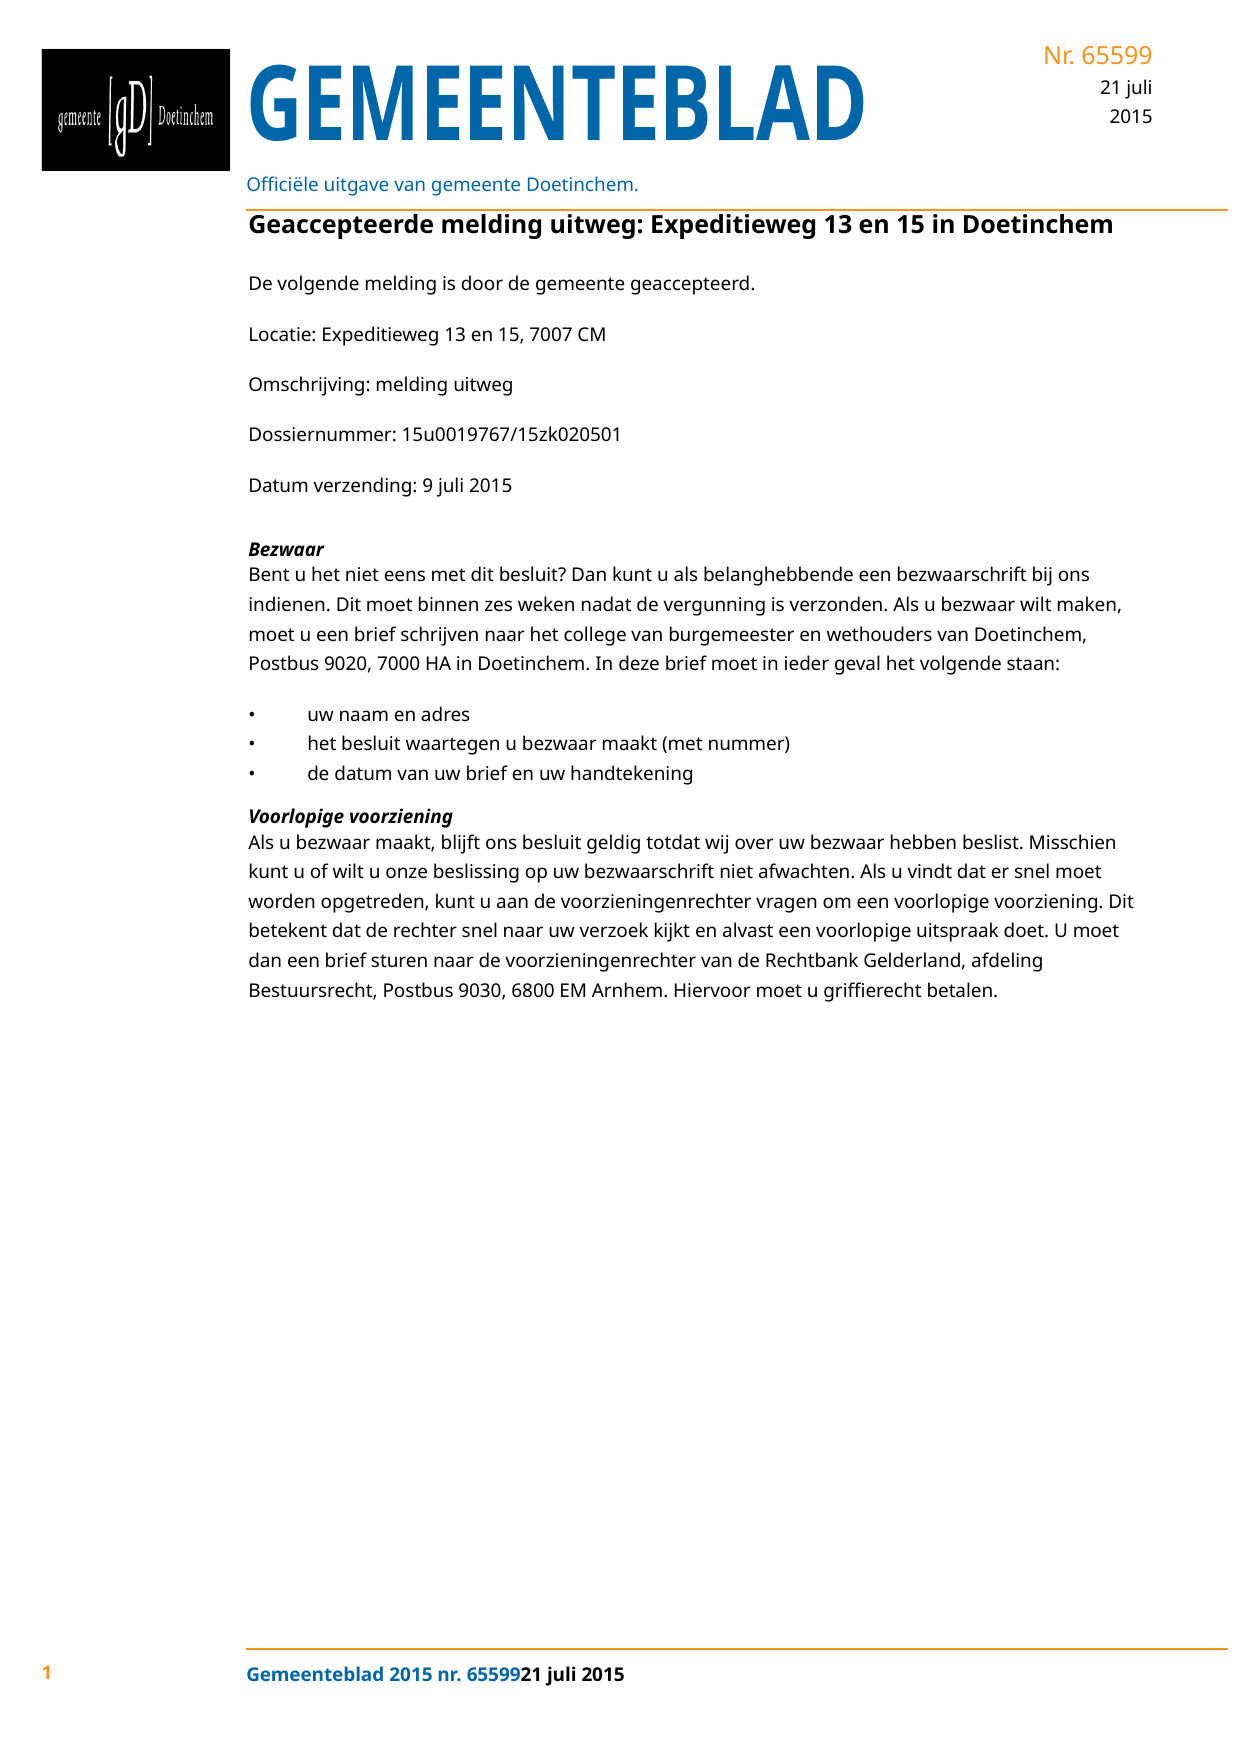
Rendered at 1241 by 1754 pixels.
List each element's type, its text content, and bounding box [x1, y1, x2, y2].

text Bent u het niet eens met dit besluit? Dan kunt u als belanghebbende een bezwaarschrift bij ons indienen. Dit moet binnen zes weken nadat de vergunning is verzonden. Als u bezwaar wilt maken, moet u een brief schrijven naar het college van burgemeester en wethouders van Doetinchem, Postbus 9020, 7000 HA in Doetinchem. In deze brief moet in ieder geval het volgende staan: [248, 562, 1152, 676]
text Datum verzending: 9 juli 2015 [248, 472, 1152, 498]
picture [41, 47, 231, 172]
text Dossiernummer: 15u0019767/15zk020501 [248, 422, 1152, 447]
list het besluit waartegen u bezwaar maakt (met nummer) [248, 730, 1152, 756]
list de datum van uw brief en uw handtekening [248, 760, 1152, 786]
text Als u bezwaar maakt, blijft ons besluit geldig totdat wij over uw bezwaar hebben beslist. Misschien kunt u of wilt u onze beslissing op uw bezwaarschrift niet afwachten. Als u vindt dat er snel moet worden opgetreden, kunt u aan de voorzieningenrechter vragen om een voorlopige voorziening. Dit betekent dat de rechter snel naar uw verzoek kijkt en alvast een voorlopige uitspraak doet. U moet dan een brief sturen naar de voorzieningenrechter van de Rechtbank Gelderland, afdeling Bestuursrecht, Postbus 9030, 6800 EM Arnhem. Hiervoor moet u griffierecht betalen. [248, 829, 1152, 1002]
text De volgende melding is door de gemeente geaccepteerd. [248, 270, 1152, 296]
list uw naam en adres [248, 701, 1152, 727]
text Omschrijving: melding uitweg [248, 371, 1152, 397]
text Locatie: Expeditieweg 13 en 15, 7007 CM [248, 321, 1152, 346]
text Bezwaar [248, 536, 1152, 562]
text Geaccepteerde melding uitweg: Expeditieweg 13 en 15 in Doetinchem [248, 211, 1152, 241]
text Voorlopige voorziening [248, 803, 1152, 829]
